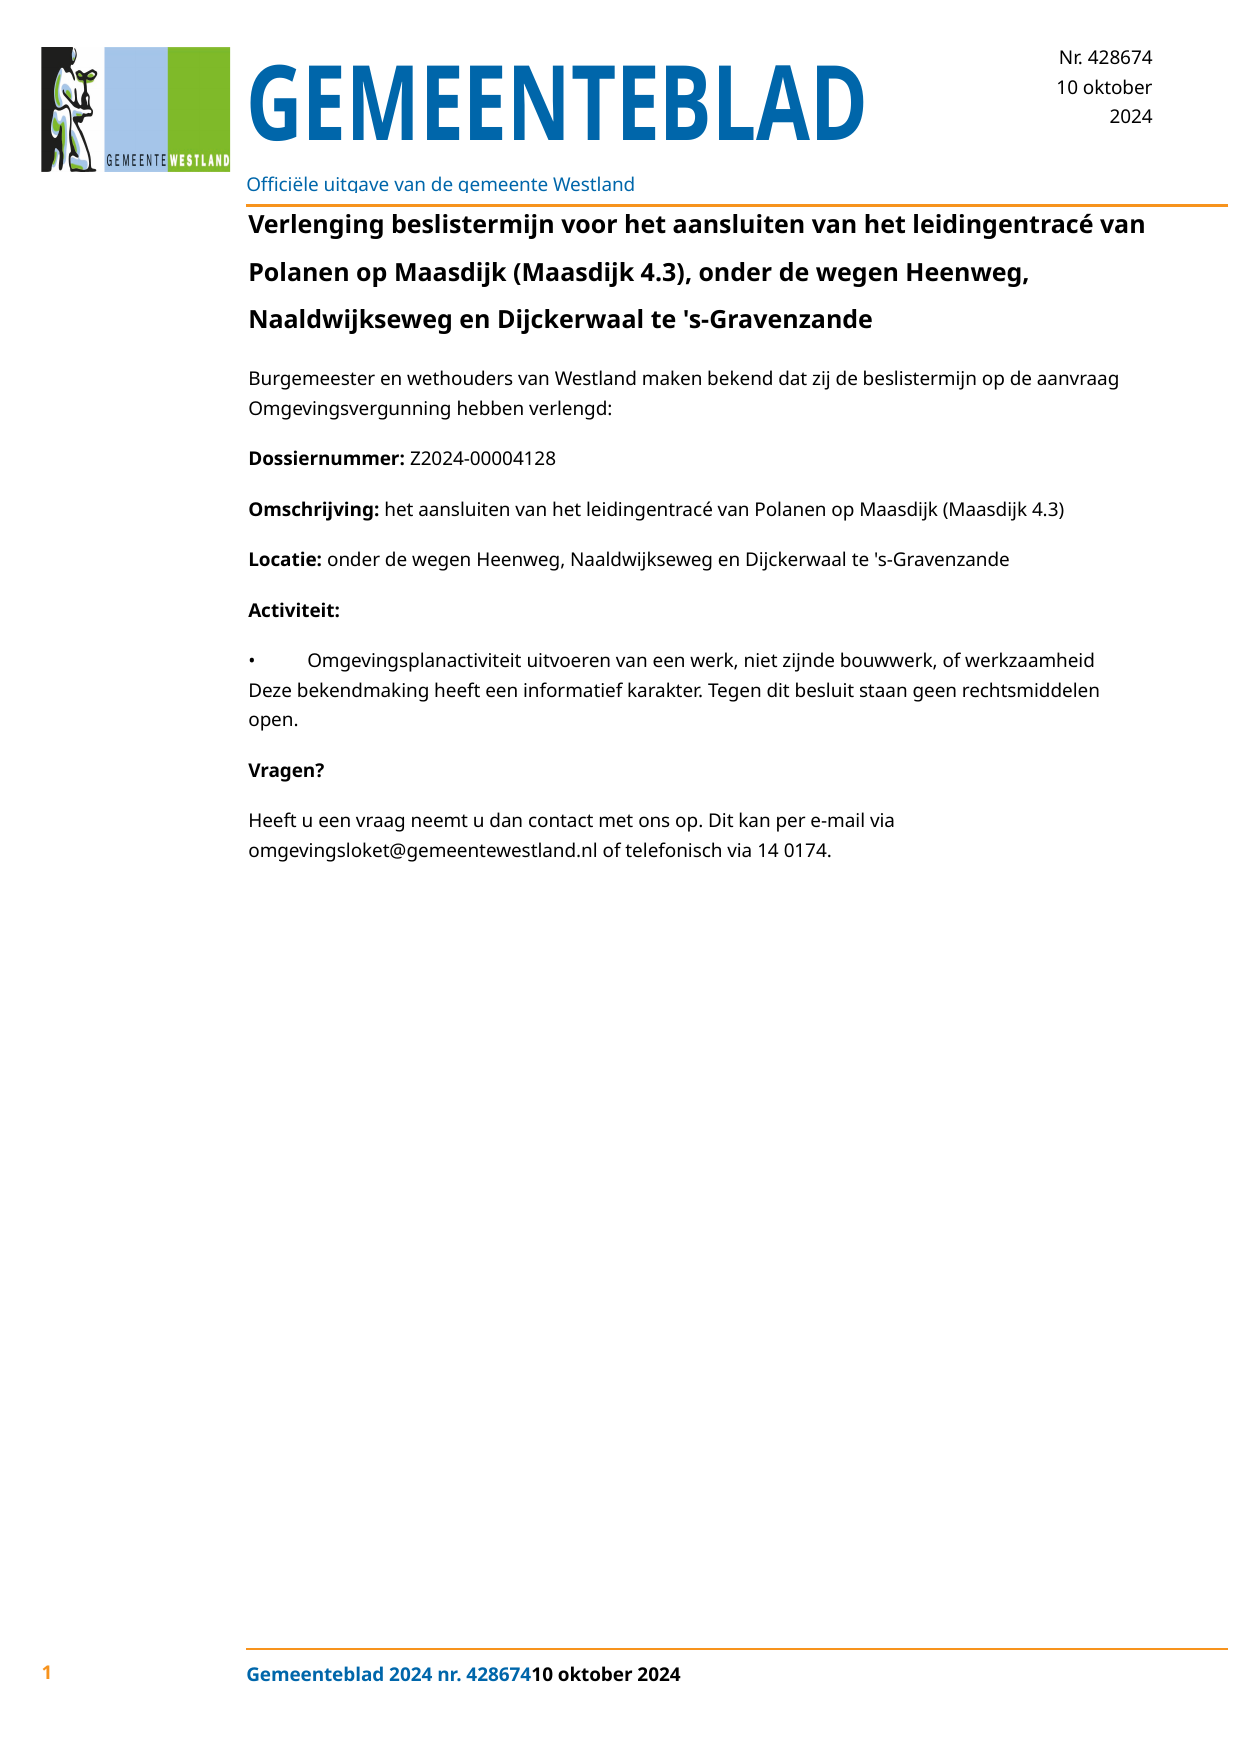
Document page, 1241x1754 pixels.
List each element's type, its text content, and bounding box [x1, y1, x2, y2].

text Locatie: onder de wegen Heenweg, Naaldwijkseweg en Dijckerwaal te 's-Gravenzande [248, 546, 1152, 572]
text Dossiernummer: Z2024-00004128 [248, 446, 1152, 471]
text Vragen? [248, 757, 1152, 782]
text Deze bekendmaking heeft een informatief karakter. Tegen dit besluit staan geen rechtsmiddelen open. [248, 677, 1152, 732]
picture [41, 47, 231, 172]
list Omgevingsplanactiviteit uitvoeren van een werk, niet zijnde bouwwerk, of werkzaamheid [248, 647, 1152, 673]
text Omschrijving: het aansluiten van het leidingentracé van Polanen op Maasdijk (Maasdijk 4.3) [248, 496, 1152, 522]
text Burgemeester en wethouders van Westland maken bekend dat zij de beslistermijn op de aanvraag Omgevingsvergunning hebben verlengd: [248, 366, 1152, 421]
text Activiteit: [248, 597, 1152, 622]
text Heeft u een vraag neemt u dan contact met ons op. Dit kan per e-mail via omgevingsloket@gemeentewestland.nl of telefonisch via 14 0174. [248, 807, 1152, 862]
text Verlenging beslistermijn voor het aansluiten van het leidingentracé van Polanen op Maasdijk (Maasdijk 4.3), onder de wegen Heenweg, Naaldwijkseweg en Dijckerwaal te 's-Gravenzande [248, 207, 1152, 336]
